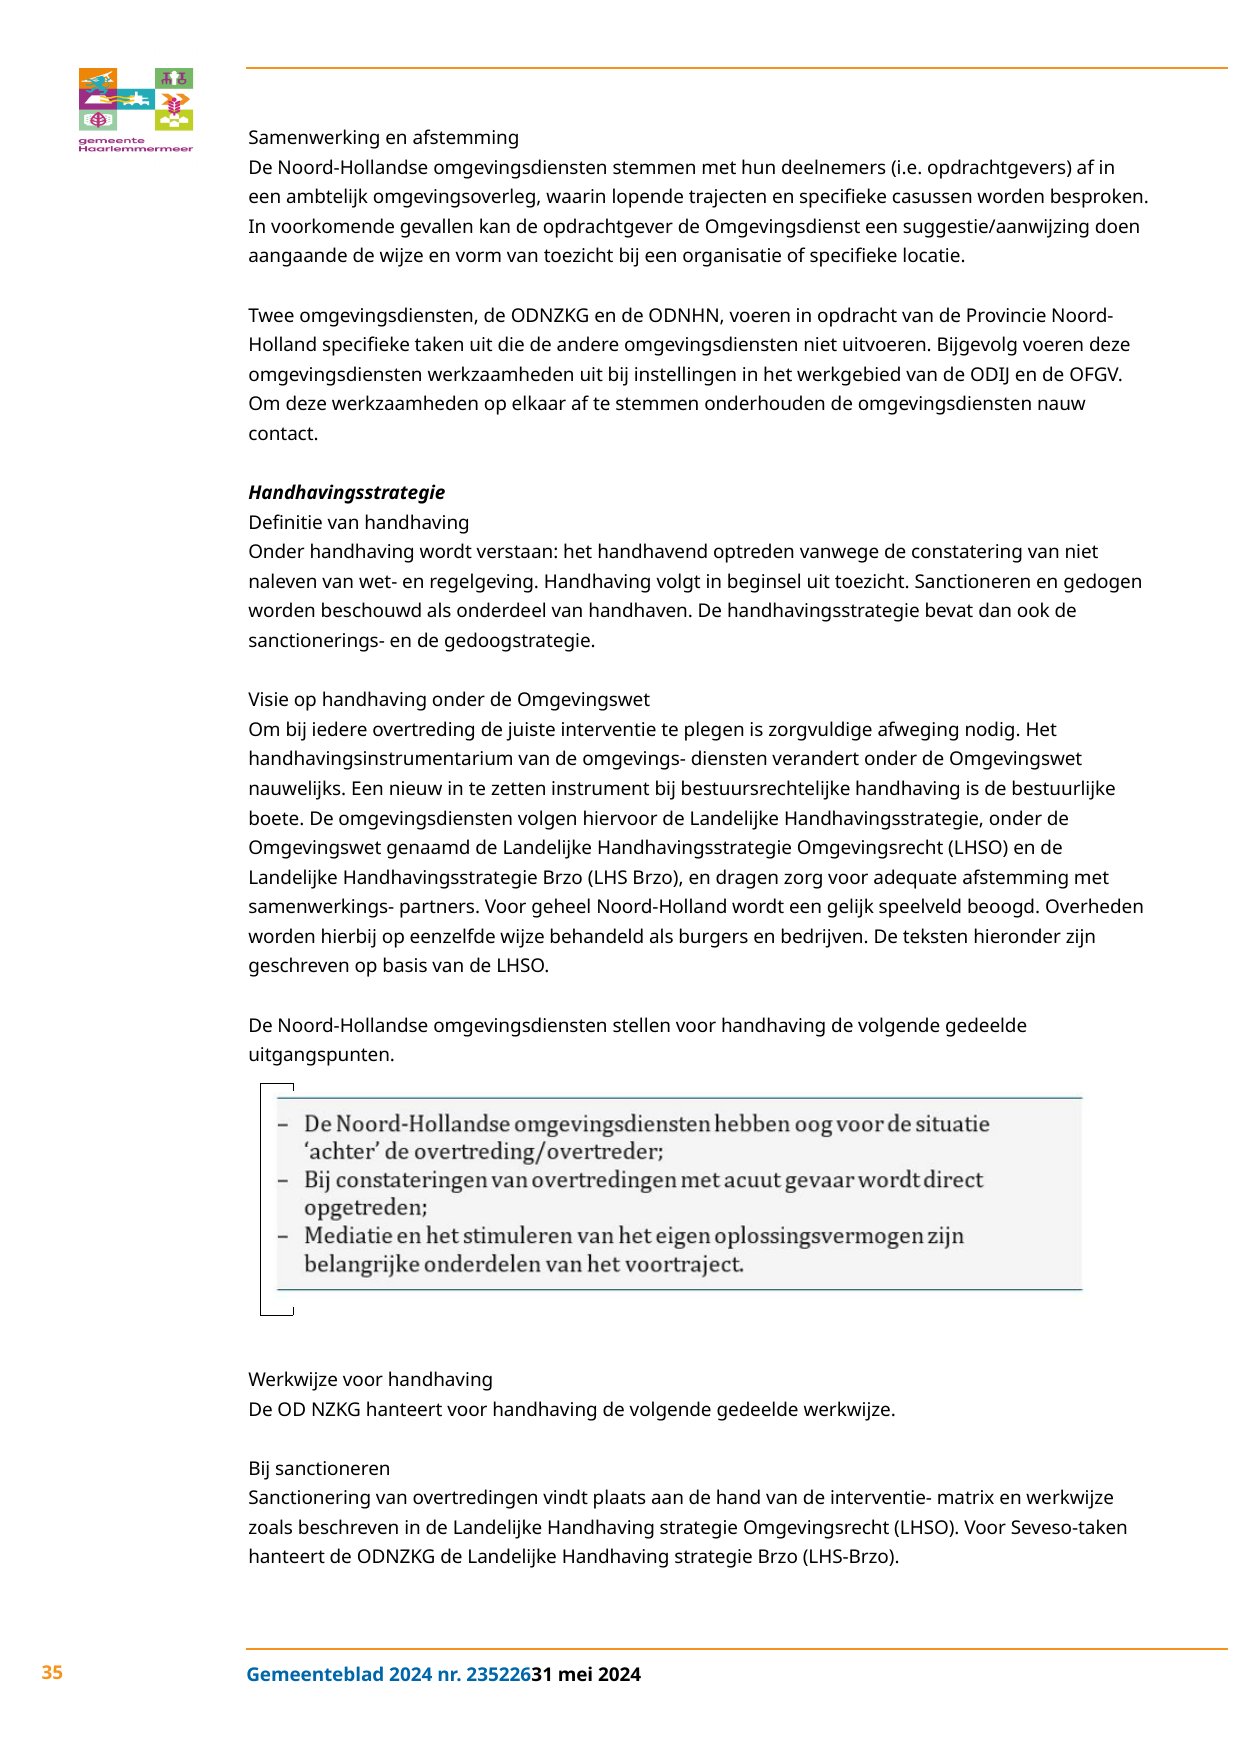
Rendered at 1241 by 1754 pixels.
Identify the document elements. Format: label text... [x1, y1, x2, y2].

text De Noord-Hollandse omgevingsdiensten stellen voor handhaving de volgende gedeelde uitgangspunten. [248, 1012, 1152, 1067]
text Twee omgevingsdiensten, de ODNZKG en de ODNHN, voeren in opdracht van de Provincie Noord-Holland specifieke taken uit die de andere omgevingsdiensten niet uitvoeren. Bijgevolg voeren deze omgevingsdiensten werkzaamheden uit bij instellingen in het werkgebied van de ODIJ en de OFGV. Om deze werkzaamheden op elkaar af te stemmen onderhouden de omgevingsdiensten nauw contact. [248, 302, 1152, 446]
text De Noord-Hollandse omgevingsdiensten stemmen met hun deelnemers (i.e. opdrachtgevers) af in een ambtelijk omgevingsoverleg, waarin lopende trajecten en specifieke casussen worden besproken. In voorkomende gevallen kan de opdrachtgever de Omgevingsdienst een suggestie/aanwijzing doen aangaande de wijze en vorm van toezicht bij een organisatie of specifieke locatie. [248, 154, 1152, 268]
text Onder handhaving wordt verstaan: het handhavend optreden vanwege de constatering van niet naleven van wet- en regelgeving. Handhaving volgt in beginsel uit toezicht. Sanctioneren en gedogen worden beschouwd als onderdeel van handhaven. De handhavingsstrategie bevat dan ook de sanctionerings- en de gedoogstrategie. [248, 538, 1152, 653]
text Om bij iedere overtreding de juiste interventie te plegen is zorgvuldige afweging nodig. Het handhavingsinstrumentarium van de omgevings- diensten verandert onder de Omgevingswet nauwelijks. Een nieuw in te zetten instrument bij bestuursrechtelijke handhaving is de bestuurlijke boete. De omgevingsdiensten volgen hiervoor de Landelijke Handhavingsstrategie, onder de Omgevingswet genaamd de Landelijke Handhavingsstrategie Omgevingsrecht (LHSO) en de Landelijke Handhavingsstrategie Brzo (LHS Brzo), en dragen zorg voor adequate afstemming met samenwerkings- partners. Voor geheel Noord-Holland wordt een gelijk speelveld beoogd. Overheden worden hierbij op eenzelfde wijze behandeld als burgers en bedrijven. De teksten hieronder zijn geschreven op basis van de LHSO. [248, 716, 1152, 978]
picture [268, 1091, 1095, 1307]
picture [41, 47, 231, 172]
text Sanctionering van overtredingen vindt plaats aan de hand van de interventie- matrix en werkwijze zoals beschreven in de Landelijke Handhaving strategie Omgevingsrecht (LHSO). Voor Seveso-taken hanteert de ODNZKG de Landelijke Handhaving strategie Brzo (LHS-Brzo). [248, 1484, 1152, 1569]
text Handhavingsstrategie [248, 479, 1152, 505]
text Visie op handhaving onder de Omgevingswet [248, 686, 1152, 712]
text Definitie van handhaving [248, 509, 1152, 535]
text Werkwijze voor handhaving [248, 1366, 1152, 1392]
text De OD NZKG hanteert voor handhaving de volgende gedeelde werkwijze. [248, 1396, 1152, 1421]
text Bij sanctioneren [248, 1455, 1152, 1481]
text Samenwerking en afstemming [248, 124, 1152, 150]
